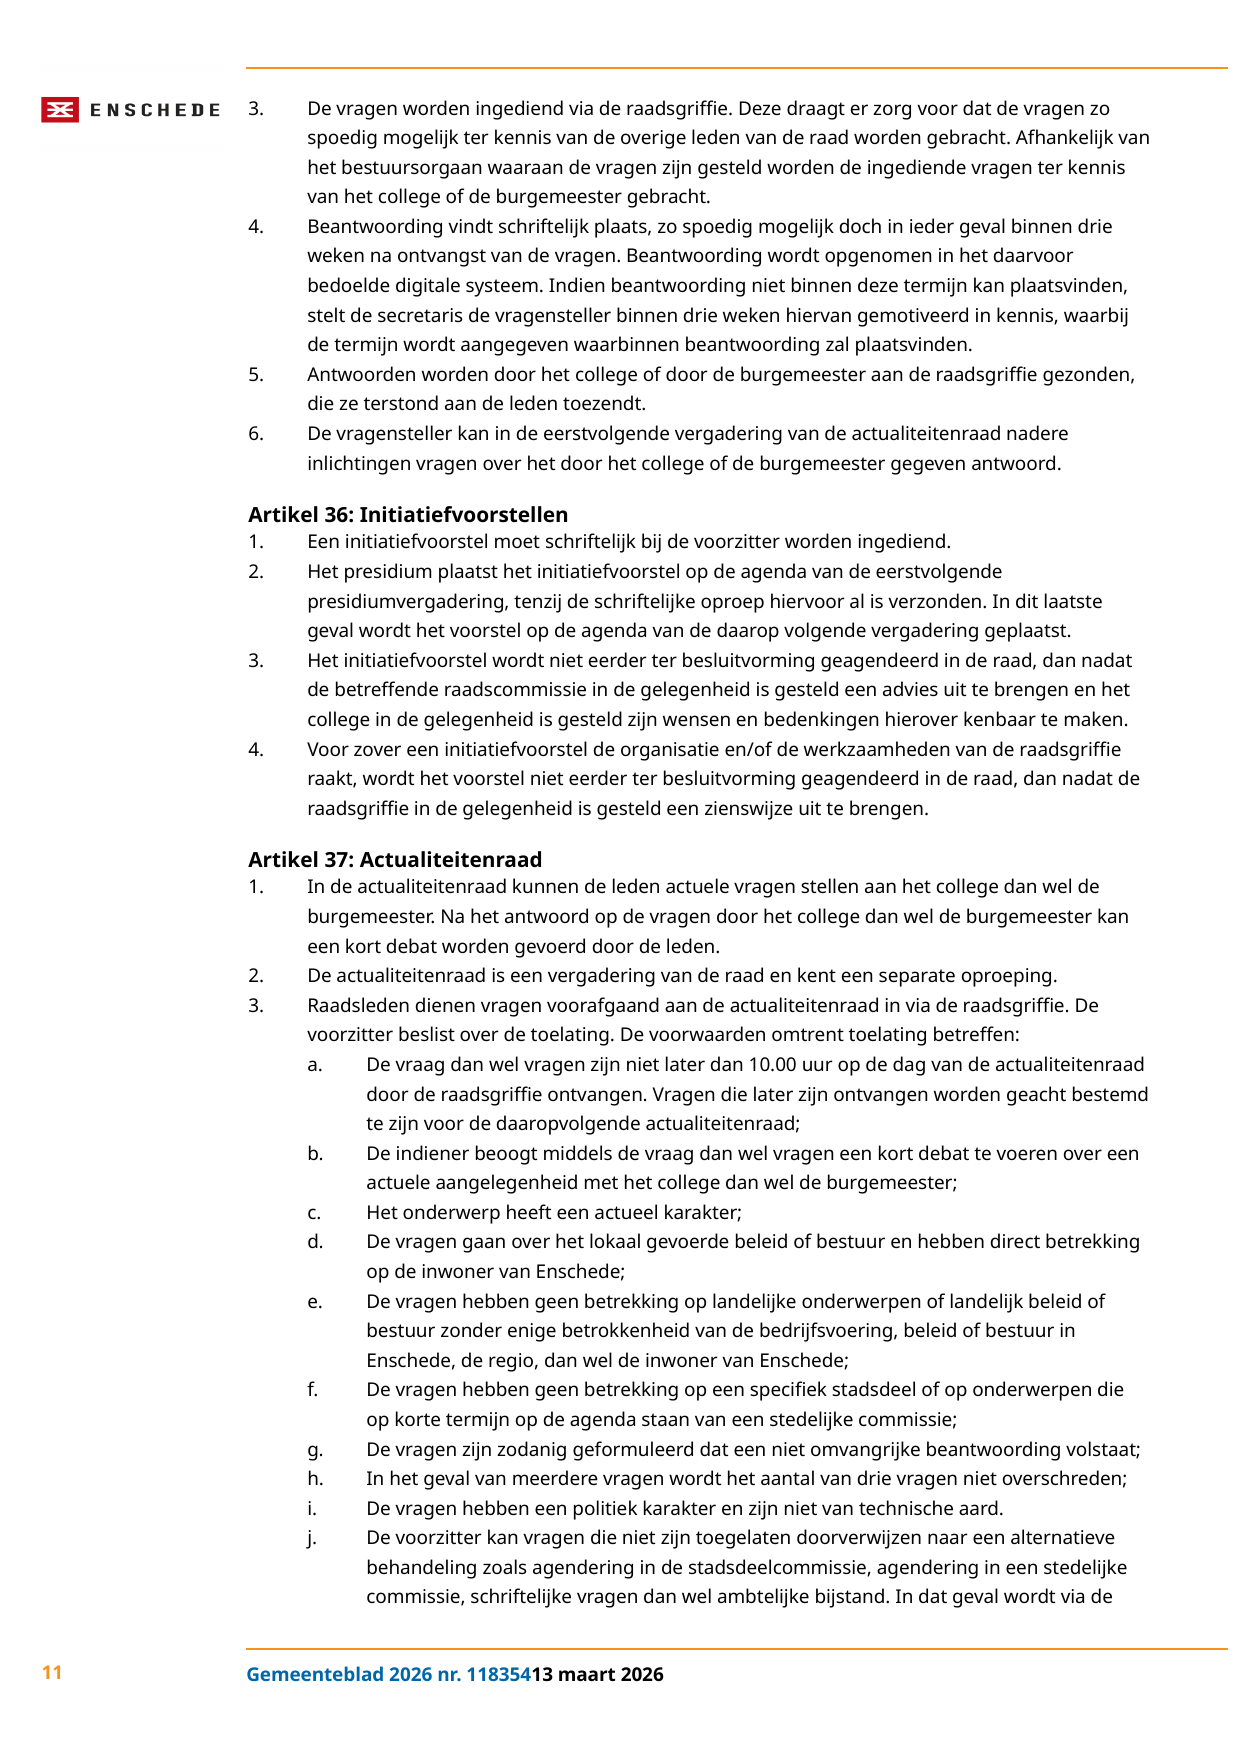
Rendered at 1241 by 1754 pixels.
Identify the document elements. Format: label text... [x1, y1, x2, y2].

list Raadsleden dienen vragen voorafgaand aan de actualiteitenraad in via de raadsgriffie. De voorzitter beslist over de toelating. De voorwaarden omtrent toelating betreffen: [248, 992, 1152, 1047]
list De vragen hebben geen betrekking op landelijke onderwerpen of landelijk beleid of bestuur zonder enige betrokkenheid van de bedrijfsvoering, beleid of bestuur in Enschede, de regio, dan wel de inwoner van Enschede; [307, 1288, 1152, 1373]
list De indiener beoogt middels de vraag dan wel vragen een kort debat te voeren over een actuele aangelegenheid met het college dan wel de burgemeester; [307, 1140, 1152, 1195]
list Het presidium plaatst het initiatiefvoorstel op de agenda van de eerstvolgende presidiumvergadering, tenzij de schriftelijke oproep hiervoor al is verzonden. In dit laatste geval wordt het voorstel op de agenda van de daarop volgende vergadering geplaatst. [248, 558, 1152, 643]
list In het geval van meerdere vragen wordt het aantal van drie vragen niet overschreden; [307, 1465, 1152, 1491]
list Beantwoording vindt schriftelijk plaats, zo spoedig mogelijk doch in ieder geval binnen drie weken na ontvangst van de vragen. Beantwoording wordt opgenomen in het daarvoor bedoelde digitale systeem. Indien beantwoording niet binnen deze termijn kan plaatsvinden, stelt de secretaris de vragensteller binnen drie weken hiervan gemotiveerd in kennis, waarbij de termijn wordt aangegeven waarbinnen beantwoording zal plaatsvinden. [248, 213, 1152, 357]
list De vragensteller kan in de eerstvolgende vergadering van de actualiteitenraad nadere inlichtingen vragen over het door het college of de burgemeester gegeven antwoord. [248, 420, 1152, 476]
list De vragen hebben een politiek karakter en zijn niet van technische aard. [307, 1495, 1152, 1521]
list Het initiatiefvoorstel wordt niet eerder ter besluitvorming geagendeerd in de raad, dan nadat de betreffende raadscommissie in de gelegenheid is gesteld een advies uit te brengen en het college in de gelegenheid is gesteld zijn wensen en bedenkingen hierover kenbaar te maken. [248, 647, 1152, 732]
list De vragen worden ingediend via de raadsgriffie. Deze draagt er zorg voor dat de vragen zo spoedig mogelijk ter kennis van de overige leden van de raad worden gebracht. Afhankelijk van het bestuursorgaan waaraan de vragen zijn gesteld worden de ingediende vragen ter kennis van het college of de burgemeester gebracht. [248, 95, 1152, 209]
list De vraag dan wel vragen zijn niet later dan 10.00 uur op de dag van de actualiteitenraad door de raadsgriffie ontvangen. Vragen die later zijn ontvangen worden geacht bestemd te zijn voor de daaropvolgende actualiteitenraad; [307, 1051, 1152, 1136]
list De voorzitter kan vragen die niet zijn toegelaten doorverwijzen naar een alternatieve behandeling zoals agendering in de stadsdeelcommissie, agendering in een stedelijke commissie, schriftelijke vragen dan wel ambtelijke bijstand. In dat geval wordt via de [307, 1524, 1152, 1609]
list De actualiteitenraad is een vergadering van de raad en kent een separate oproeping. [248, 962, 1152, 988]
text Artikel 36: Initiatiefvoorstellen [248, 500, 1152, 529]
text Artikel 37: Actualiteitenraad [248, 845, 1152, 874]
list Het onderwerp heeft een actueel karakter; [307, 1199, 1152, 1225]
list Antwoorden worden door het college of door de burgemeester aan de raadsgriffie gezonden, die ze terstond aan de leden toezendt. [248, 361, 1152, 416]
picture [41, 47, 231, 172]
list De vragen zijn zodanig geformuleerd dat een niet omvangrijke beantwoording volstaat; [307, 1436, 1152, 1462]
list De vragen gaan over het lokaal gevoerde beleid of bestuur en hebben direct betrekking op de inwoner van Enschede; [307, 1229, 1152, 1284]
list Een initiatiefvoorstel moet schriftelijk bij de voorzitter worden ingediend. [248, 529, 1152, 554]
list De vragen hebben geen betrekking op een specifiek stadsdeel of op onderwerpen die op korte termijn op de agenda staan van een stedelijke commissie; [307, 1377, 1152, 1432]
list In de actualiteitenraad kunnen de leden actuele vragen stellen aan het college dan wel de burgemeester. Na het antwoord op de vragen door het college dan wel de burgemeester kan een kort debat worden gevoerd door de leden. [248, 874, 1152, 959]
list Voor zover een initiatiefvoorstel de organisatie en/of de werkzaamheden van de raadsgriffie raakt, wordt het voorstel niet eerder ter besluitvorming geagendeerd in de raad, dan nadat de raadsgriffie in de gelegenheid is gesteld een zienswijze uit te brengen. [248, 736, 1152, 821]
